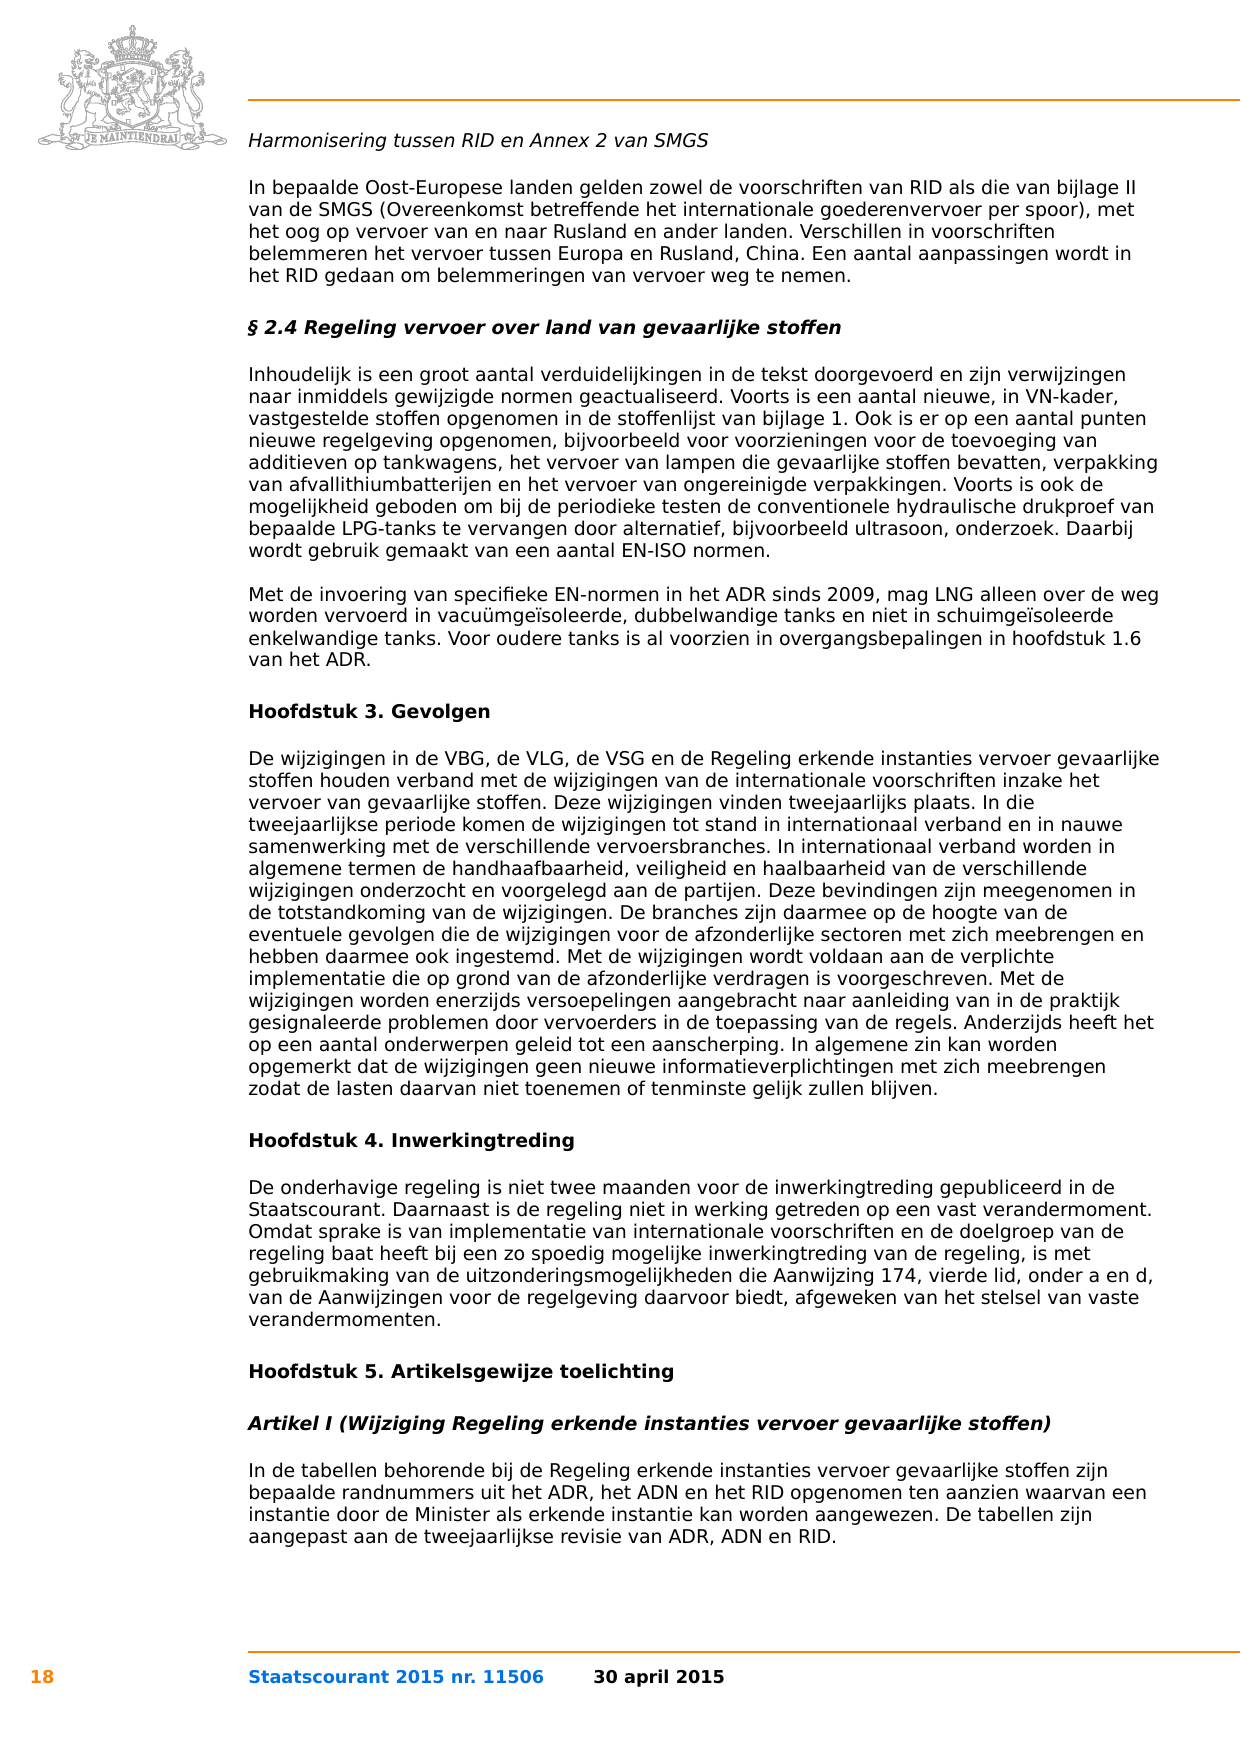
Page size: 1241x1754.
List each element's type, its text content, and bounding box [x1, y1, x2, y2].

subtitle § 2.4 Regeling vervoer over land van gevaarlijke stoffen [248, 317, 1163, 339]
subtitle Harmonisering tussen RID en Annex 2 van SMGS [248, 130, 1163, 152]
subtitle Hoofdstuk 3. Gevolgen [248, 701, 1163, 723]
subtitle Artikel I (Wijziging Regeling erkende instanties vervoer gevaarlijke stoffen) [248, 1413, 1163, 1435]
subtitle Hoofdstuk 5. Artikelsgewijze toelichting [248, 1361, 1163, 1383]
text De onderhavige regeling is niet twee maanden voor de inwerkingtreding gepubliceerd in de Staatscourant. Daarnaast is de regeling niet in werking getreden op een vast verandermoment. Omdat sprake is van implementatie van internationale voorschriften en de doelgroep van de regeling baat heeft bij een zo spoedig mogelijke inwerkingtreding van de regeling, is met gebruikmaking van de uitzonderingsmogelijkheden die Aanwijzing 174, vierde lid, onder a en d, van de Aanwijzingen voor de regelgeving daarvoor biedt, afgeweken van het stelsel van vaste verandermomenten. [248, 1177, 1163, 1331]
text Met de invoering van specifieke EN-normen in het ADR sinds 2009, mag LNG alleen over de weg worden vervoerd in vacuümgeïsoleerde, dubbelwandige tanks en niet in schuimgeïsoleerde enkelwandige tanks. Voor oudere tanks is al voorzien in overgangsbepalingen in hoofdstuk 1.6 van het ADR. [248, 583, 1163, 671]
text Inhoudelijk is een groot aantal verduidelijkingen in de tekst doorgevoerd en zijn verwijzingen naar inmiddels gewijzigde normen geactualiseerd. Voorts is een aantal nieuwe, in VN-kader, vastgestelde stoffen opgenomen in de stoffenlijst van bijlage 1. Ook is er op een aantal punten nieuwe regelgeving opgenomen, bijvoorbeeld voor voorzieningen voor de toevoeging van additieven op tankwagens, het vervoer van lampen die gevaarlijke stoffen bevatten, verpakking van afvallithiumbatterijen en het vervoer van ongereinigde verpakkingen. Voorts is ook de mogelijkheid geboden om bij de periodieke testen de conventionele hydraulische drukproef van bepaalde LPG-tanks te vervangen door alternatief, bijvoorbeeld ultrasoon, onderzoek. Daarbij wordt gebruik gemaakt van een aantal EN-ISO normen. [248, 364, 1163, 562]
picture [38, 25, 227, 150]
subtitle Hoofdstuk 4. Inwerkingtreding [248, 1130, 1163, 1152]
text De wijzigingen in de VBG, de VLG, de VSG en de Regeling erkende instanties vervoer gevaarlijke stoffen houden verband met de wijzigingen van de internationale voorschriften inzake het vervoer van gevaarlijke stoffen. Deze wijzigingen vinden tweejaarlijks plaats. In die tweejaarlijkse periode komen de wijzigingen tot stand in internationaal verband en in nauwe samenwerking met de verschillende vervoersbranches. In internationaal verband worden in algemene termen de handhaafbaarheid, veiligheid en haalbaarheid van de verschillende wijzigingen onderzocht en voorgelegd aan de partijen. Deze bevindingen zijn meegenomen in de totstandkoming van de wijzigingen. De branches zijn daarmee op de hoogte van de eventuele gevolgen die de wijzigingen voor de afzonderlijke sectoren met zich meebrengen en hebben daarmee ook ingestemd. Met de wijzigingen wordt voldaan aan de verplichte implementatie die op grond van de afzonderlijke verdragen is voorgeschreven. Met de wijzigingen worden enerzijds versoepelingen aangebracht naar aanleiding van in de praktijk gesignaleerde problemen door vervoerders in de toepassing van de regels. Anderzijds heeft het op een aantal onderwerpen geleid tot een aanscherping. In algemene zin kan worden opgemerkt dat de wijzigingen geen nieuwe informatieverplichtingen met zich meebrengen zodat de lasten daarvan niet toenemen of tenminste gelijk zullen blijven. [248, 748, 1163, 1100]
text In bepaalde Oost-Europese landen gelden zowel de voorschriften van RID als die van bijlage II van de SMGS (Overeenkomst betreffende het internationale goederenvervoer per spoor), met het oog op vervoer van en naar Rusland en ander landen. Verschillen in voorschriften belemmeren het vervoer tussen Europa en Rusland, China. Een aantal aanpassingen wordt in het RID gedaan om belemmeringen van vervoer weg te nemen. [248, 177, 1163, 287]
text In de tabellen behorende bij de Regeling erkende instanties vervoer gevaarlijke stoffen zijn bepaalde randnummers uit het ADR, het ADN en het RID opgenomen ten aanzien waarvan een instantie door de Minister als erkende instantie kan worden aangewezen. De tabellen zijn aangepast aan de tweejaarlijkse revisie van ADR, ADN en RID. [248, 1460, 1163, 1548]
